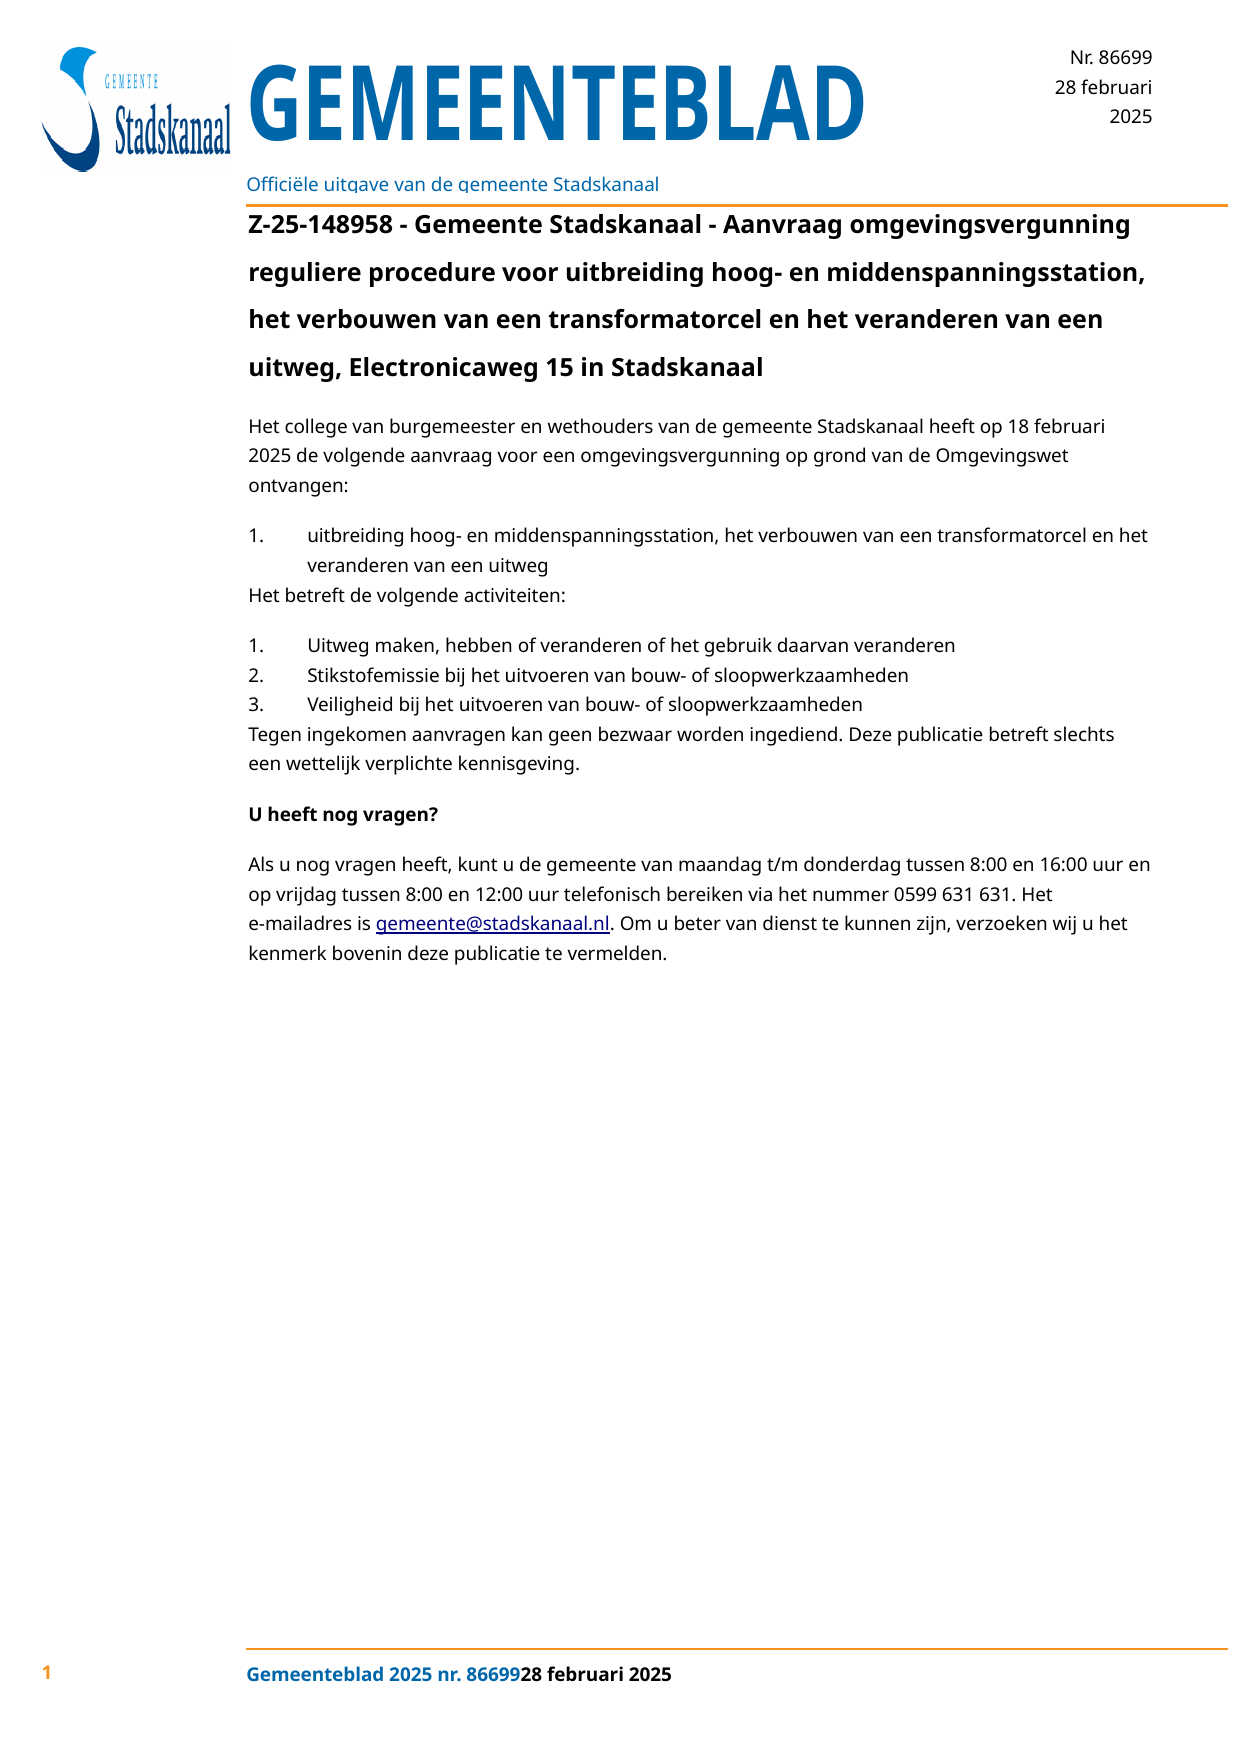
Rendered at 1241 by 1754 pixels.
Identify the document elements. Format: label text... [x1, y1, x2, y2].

picture [41, 47, 231, 172]
text Als u nog vragen heeft, kunt u de gemeente van maandag t/m donderdag tussen 8:00 en 16:00 uur en op vrijdag tussen 8:00 en 12:00 uur telefonisch bereiken via het nummer 0599 631 631. Het e‑mailadres is gemeente@stadskanaal.nl. Om u beter van dienst te kunnen zijn, verzoeken wij u het kenmerk bovenin deze publicatie te vermelden. [248, 851, 1152, 966]
list Veiligheid bij het uitvoeren van bouw- of sloopwerkzaamheden [248, 691, 1152, 717]
text Het college van burgemeester en wethouders van de gemeente Stadskanaal heeft op 18 februari 2025 de volgende aanvraag voor een omgevingsvergunning op grond van de Omgevingswet ontvangen: [248, 413, 1152, 498]
list Stikstofemissie bij het uitvoeren van bouw- of sloopwerkzaamheden [248, 662, 1152, 688]
text Het betreft de volgende activiteiten: [248, 582, 1152, 608]
text U heeft nog vragen? [248, 801, 1152, 827]
list Uitweg maken, hebben of veranderen of het gebruik daarvan veranderen [248, 632, 1152, 658]
text Tegen ingekomen aanvragen kan geen bezwaar worden ingediend. Deze publicatie betreft slechts een wettelijk verplichte kennisgeving. [248, 721, 1152, 776]
text Z-25-148958 - Gemeente Stadskanaal - Aanvraag omgevingsvergunning reguliere procedure voor uitbreiding hoog- en middenspanningsstation, het verbouwen van een transformatorcel en het veranderen van een uitweg, Electronicaweg 15 in Stadskanaal [248, 207, 1152, 384]
list uitbreiding hoog- en middenspanningsstation, het verbouwen van een transformatorcel en het veranderen van een uitweg [248, 523, 1152, 578]
